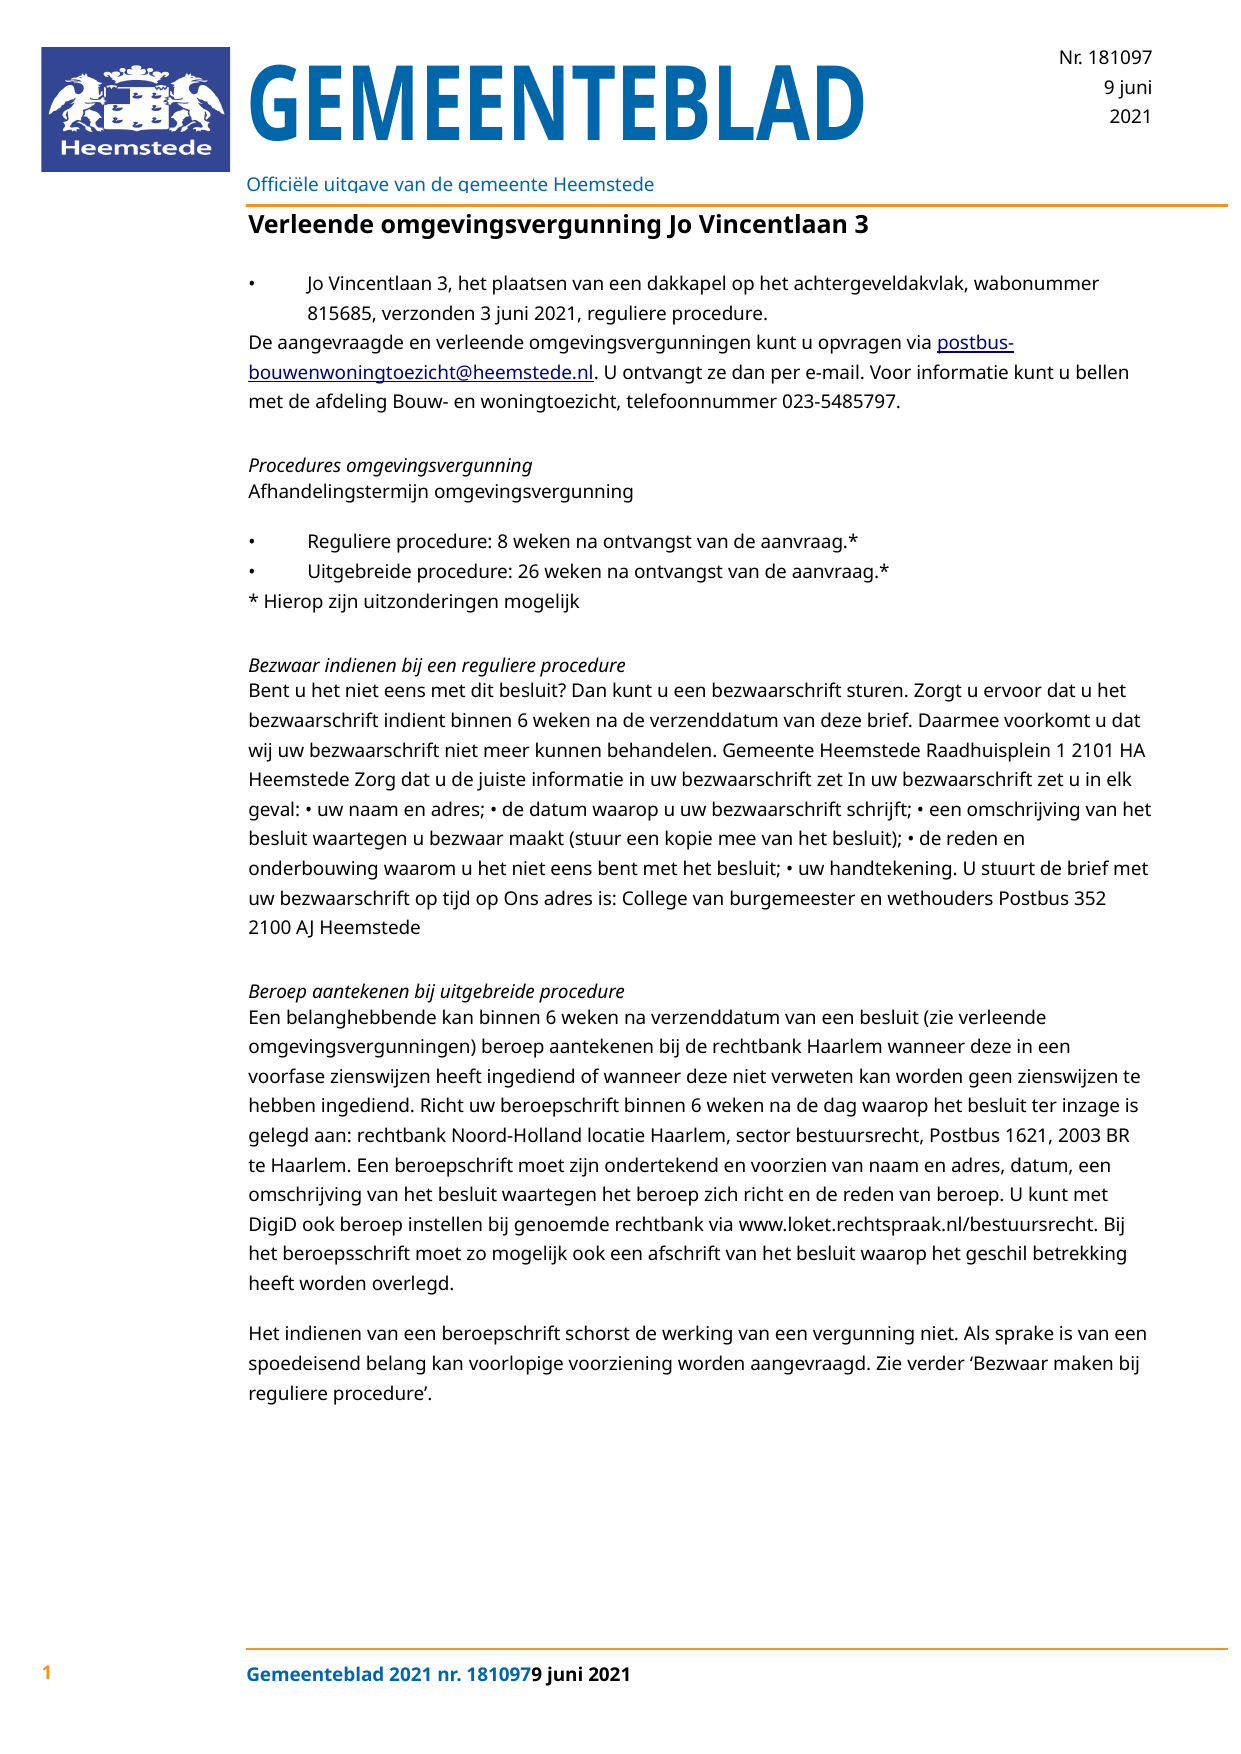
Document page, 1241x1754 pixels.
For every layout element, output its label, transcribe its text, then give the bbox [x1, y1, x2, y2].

list Jo Vincentlaan 3, het plaatsen van een dakkapel op het achtergeveldakvlak, wabonummer 815685, verzonden 3 juni 2021, reguliere procedure. [248, 270, 1152, 326]
text Bezwaar indienen bij een reguliere procedure [248, 652, 1152, 678]
text Afhandelingstermijn omgevingsvergunning [248, 478, 1152, 504]
text Bent u het niet eens met dit besluit? Dan kunt u een bezwaarschrift sturen. Zorgt u ervoor dat u het bezwaarschrift indient binnen 6 weken na de verzenddatum van deze brief. Daarmee voorkomt u dat wij uw bezwaarschrift niet meer kunnen behandelen. Gemeente Heemstede Raadhuisplein 1 2101 HA Heemstede Zorg dat u de juiste informatie in uw bezwaarschrift zet In uw bezwaarschrift zet u in elk geval: • uw naam en adres; • de datum waarop u uw bezwaarschrift schrijft; • een omschrijving van het besluit waartegen u bezwaar maakt (stuur een kopie mee van het besluit); • de reden en onderbouwing waarom u het niet eens bent met het besluit; • uw handtekening. U stuurt de brief met uw bezwaarschrift op tijd op Ons adres is: College van burgemeester en wethouders Postbus 352 2100 AJ Heemstede [248, 678, 1152, 940]
text Procedures omgevingsvergunning [248, 453, 1152, 478]
text * Hierop zijn uitzonderingen mogelijk [248, 588, 1152, 614]
text Verleende omgevingsvergunning Jo Vincentlaan 3 [248, 207, 1152, 241]
picture [41, 47, 231, 172]
text Het indienen van een beroepschrift schorst de werking van een vergunning niet. Als sprake is van een spoedeisend belang kan voorlopige voorziening worden aangevraagd. Zie verder ‘Bezwaar maken bij reguliere procedure’. [248, 1321, 1152, 1406]
list Reguliere procedure: 8 weken na ontvangst van de aanvraag.* [248, 529, 1152, 554]
text Een belanghebbende kan binnen 6 weken na verzenddatum van een besluit (zie verleende omgevingsvergunningen) beroep aantekenen bij de rechtbank Haarlem wanneer deze in een voorfase zienswijzen heeft ingediend of wanneer deze niet verweten kan worden geen zienswijzen te hebben ingediend. Richt uw beroepschrift binnen 6 weken na de dag waarop het besluit ter inzage is gelegd aan: rechtbank Noord-Holland locatie Haarlem, sector bestuursrecht, Postbus 1621, 2003 BR te Haarlem. Een beroepschrift moet zijn ondertekend en voorzien van naam en adres, datum, een omschrijving van het besluit waartegen het beroep zich richt en de reden van beroep. U kunt met DigiD ook beroep instellen bij genoemde rechtbank via www.loket.rechtspraak.nl/bestuursrecht. Bij het beroepsschrift moet zo mogelijk ook een afschrift van het besluit waarop het geschil betrekking heeft worden overlegd. [248, 1004, 1152, 1296]
list Uitgebreide procedure: 26 weken na ontvangst van de aanvraag.* [248, 558, 1152, 584]
text Beroep aantekenen bij uitgebreide procedure [248, 978, 1152, 1004]
text De aangevraagde en verleende omgevingsvergunningen kunt u opvragen via postbus-bouwenwoningtoezicht@heemstede.nl. U ontvangt ze dan per e-mail. Voor informatie kunt u bellen met de afdeling Bouw- en woningtoezicht, telefoonnummer 023-5485797. [248, 329, 1152, 414]
